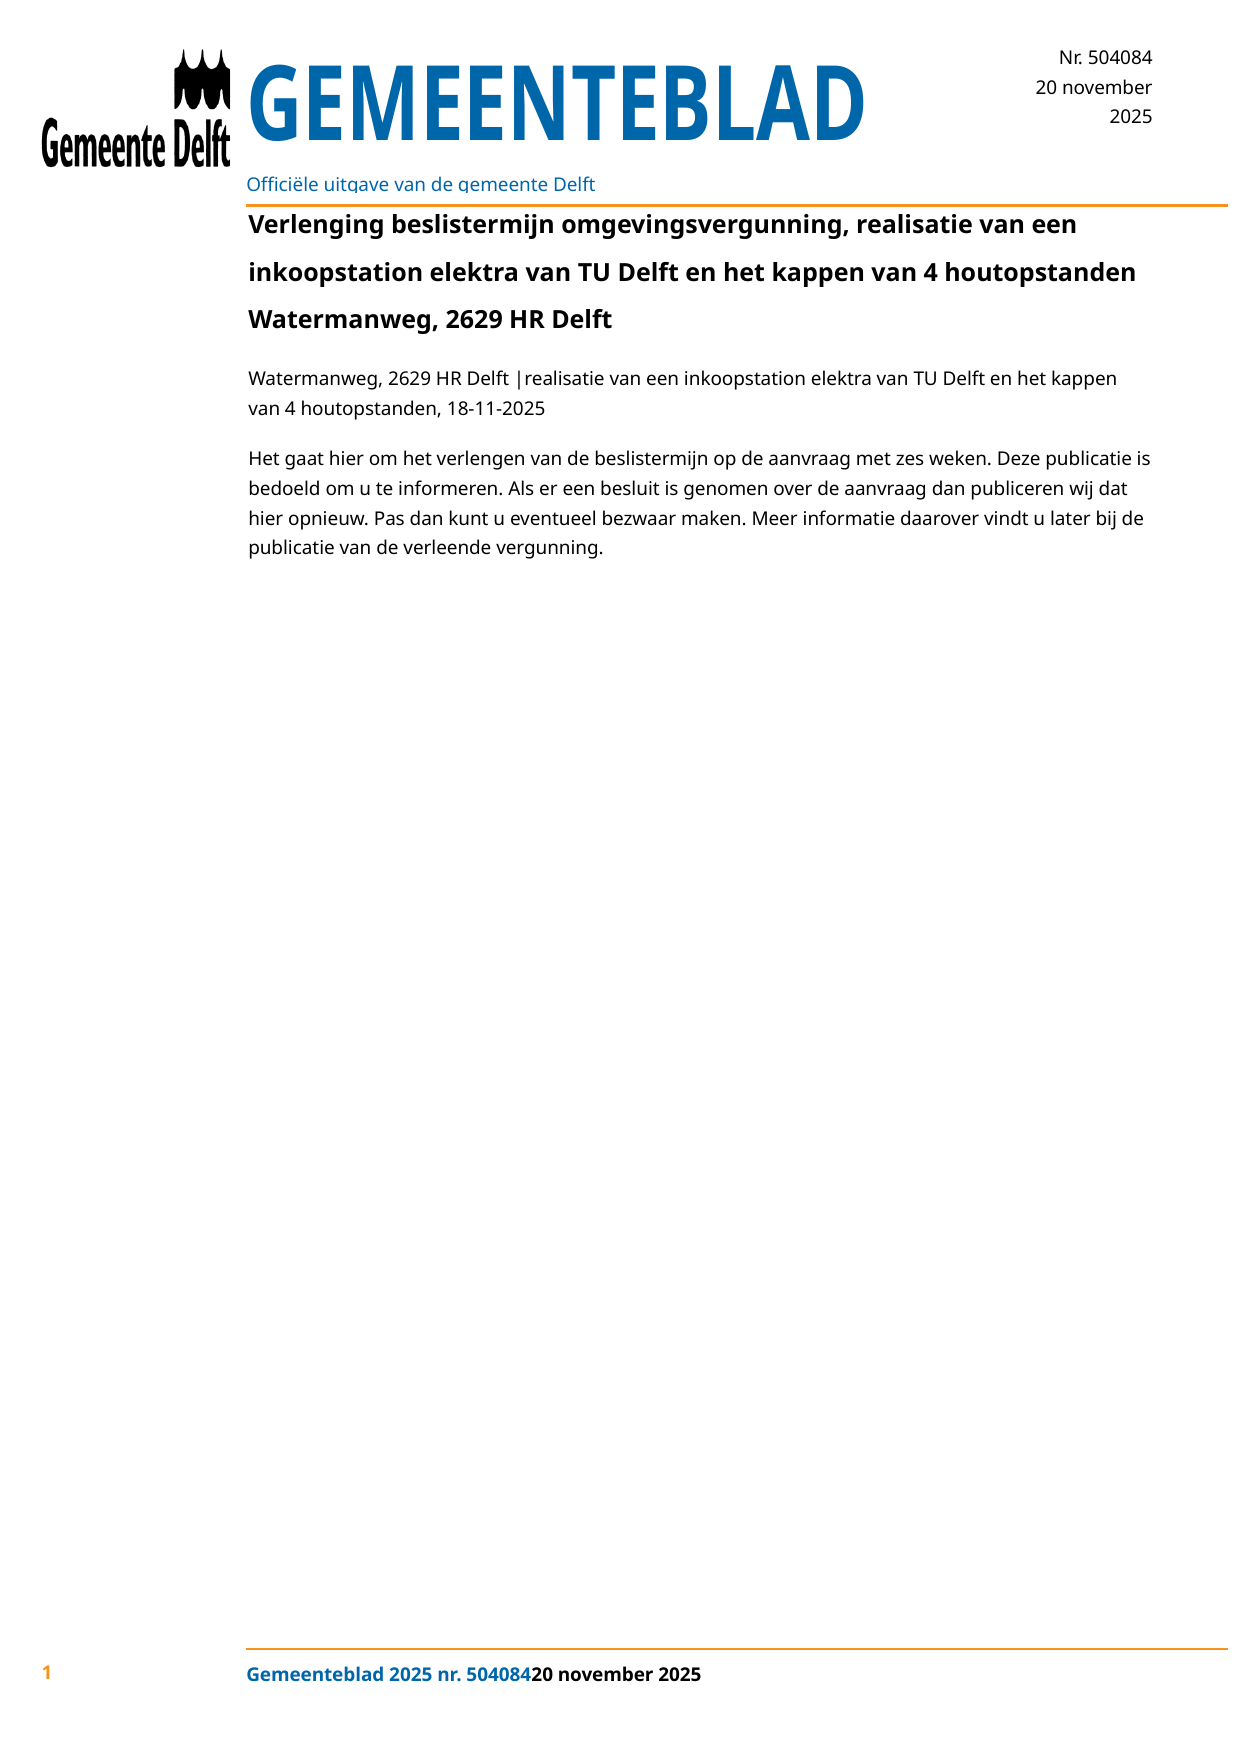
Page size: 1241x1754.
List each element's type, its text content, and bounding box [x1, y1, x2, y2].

text Het gaat hier om het verlengen van de beslistermijn op de aanvraag met zes weken. Deze publicatie is bedoeld om u te informeren. Als er een besluit is genomen over de aanvraag dan publiceren wij dat hier opnieuw. Pas dan kunt u eventueel bezwaar maken. Meer informatie daarover vindt u later bij de publicatie van de verleende vergunning. [248, 446, 1152, 560]
text Watermanweg, 2629 HR Delft |realisatie van een inkoopstation elektra van TU Delft en het kappen van 4 houtopstanden, 18-11-2025 [248, 366, 1152, 421]
text Verlenging beslistermijn omgevingsvergunning, realisatie van een inkoopstation elektra van TU Delft en het kappen van 4 houtopstanden Watermanweg, 2629 HR Delft [248, 207, 1152, 336]
picture [41, 47, 231, 172]
